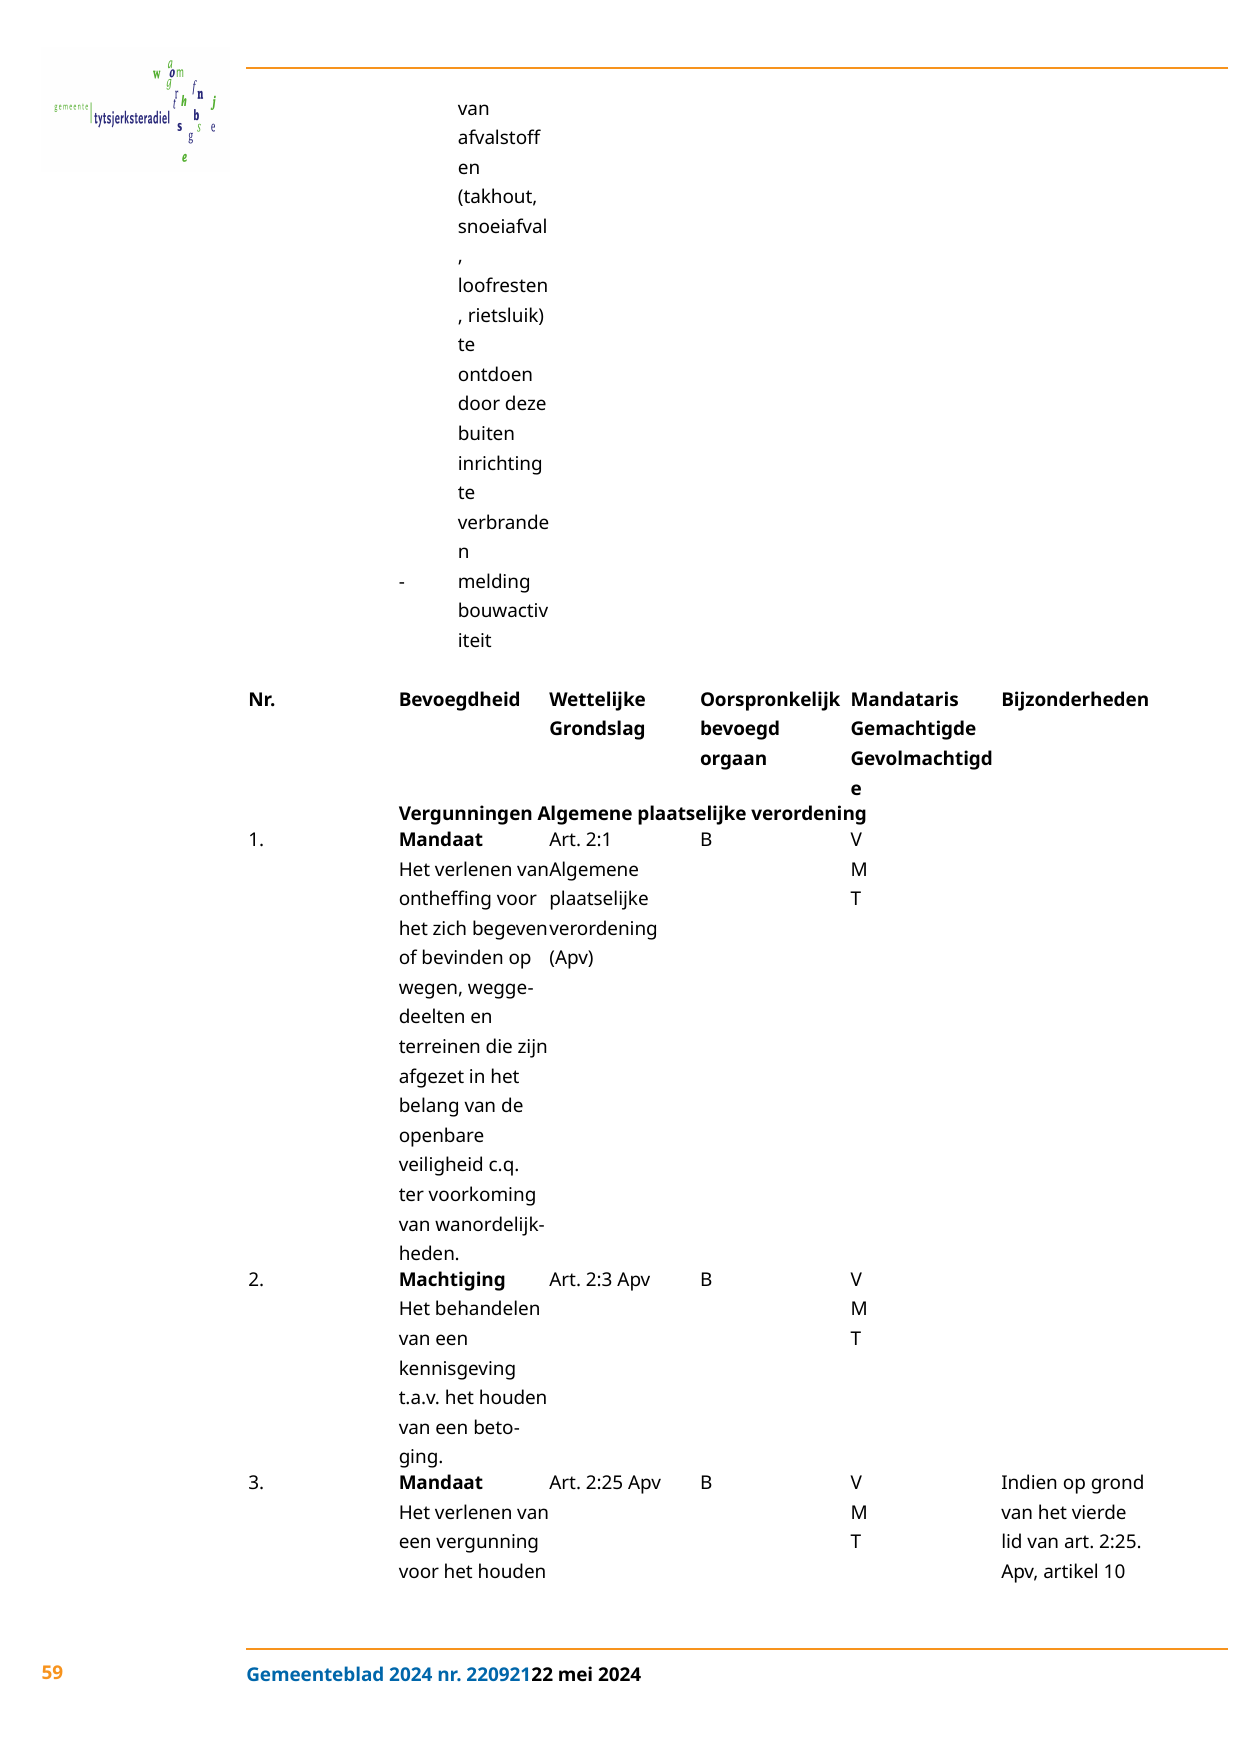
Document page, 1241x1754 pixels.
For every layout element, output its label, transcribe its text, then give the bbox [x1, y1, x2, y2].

table_cell [549, 95, 700, 653]
table_cell B [700, 1469, 850, 1584]
table_cell [1001, 1266, 1152, 1469]
table_cell Art. 2:25 Apv [549, 1469, 700, 1584]
table_cell Machtiging Het behandelen van een kennisgeving t.a.v. het houden van een beto­ging. [399, 1266, 549, 1469]
table_cell V M T [850, 826, 1001, 1266]
table_cell [1001, 95, 1152, 653]
table_cell 3. [248, 1469, 398, 1584]
table_cell Mandaat Het verlenen van ontheffing voor het zich begeven of be­vinden op wegen, wegge­deel­ten en terreinen die zijn afgezet in het belang van de openbare veiligheid c.q. ter voorko­ming van wanor­delijk­he­den. [399, 826, 549, 1266]
table_header Bijzonderheden [1001, 686, 1152, 800]
table_cell 1. [248, 826, 398, 1266]
table_cell [248, 800, 398, 826]
table_cell B [700, 826, 850, 1266]
table_cell [700, 95, 850, 653]
table_header Bevoegdheid [399, 686, 549, 800]
table_header Oorspronkelijk bevoegd orgaan [700, 686, 850, 800]
table_cell Vergunningen Algemene plaatselijke verordening [399, 800, 1152, 826]
table_cell V M T [850, 1469, 1001, 1584]
table_header Mandataris Gemachtigde Gevolmachtigde [850, 686, 1001, 800]
table_header Nr. [248, 686, 398, 800]
table_cell 2. [248, 1266, 398, 1469]
table_cell Art. 2:1 Algemene plaatselijke verordening (Apv) [549, 826, 700, 1266]
table_cell [248, 95, 398, 653]
table_cell B [700, 1266, 850, 1469]
table_cell [850, 95, 1001, 653]
picture [41, 47, 231, 172]
table_cell Art. 2:3 Apv [549, 1266, 700, 1469]
table_header Wettelijke Grondslag [549, 686, 700, 800]
table_cell V M T [850, 1266, 1001, 1469]
table_cell [1001, 826, 1152, 1266]
table_cell Indien op grond van het vierde lid van art. 2:25. Apv, artikel 10 [1001, 1469, 1152, 1584]
table_cell van afvalstoffen (takhout, snoeiafval, loofresten, rietsluik) te ontdoen door deze buiten inrichting te verbranden melding bouwactiviteit [399, 95, 549, 653]
table_cell Mandaat Het verlenen van een vergun­ning voor het houden [399, 1469, 549, 1584]
